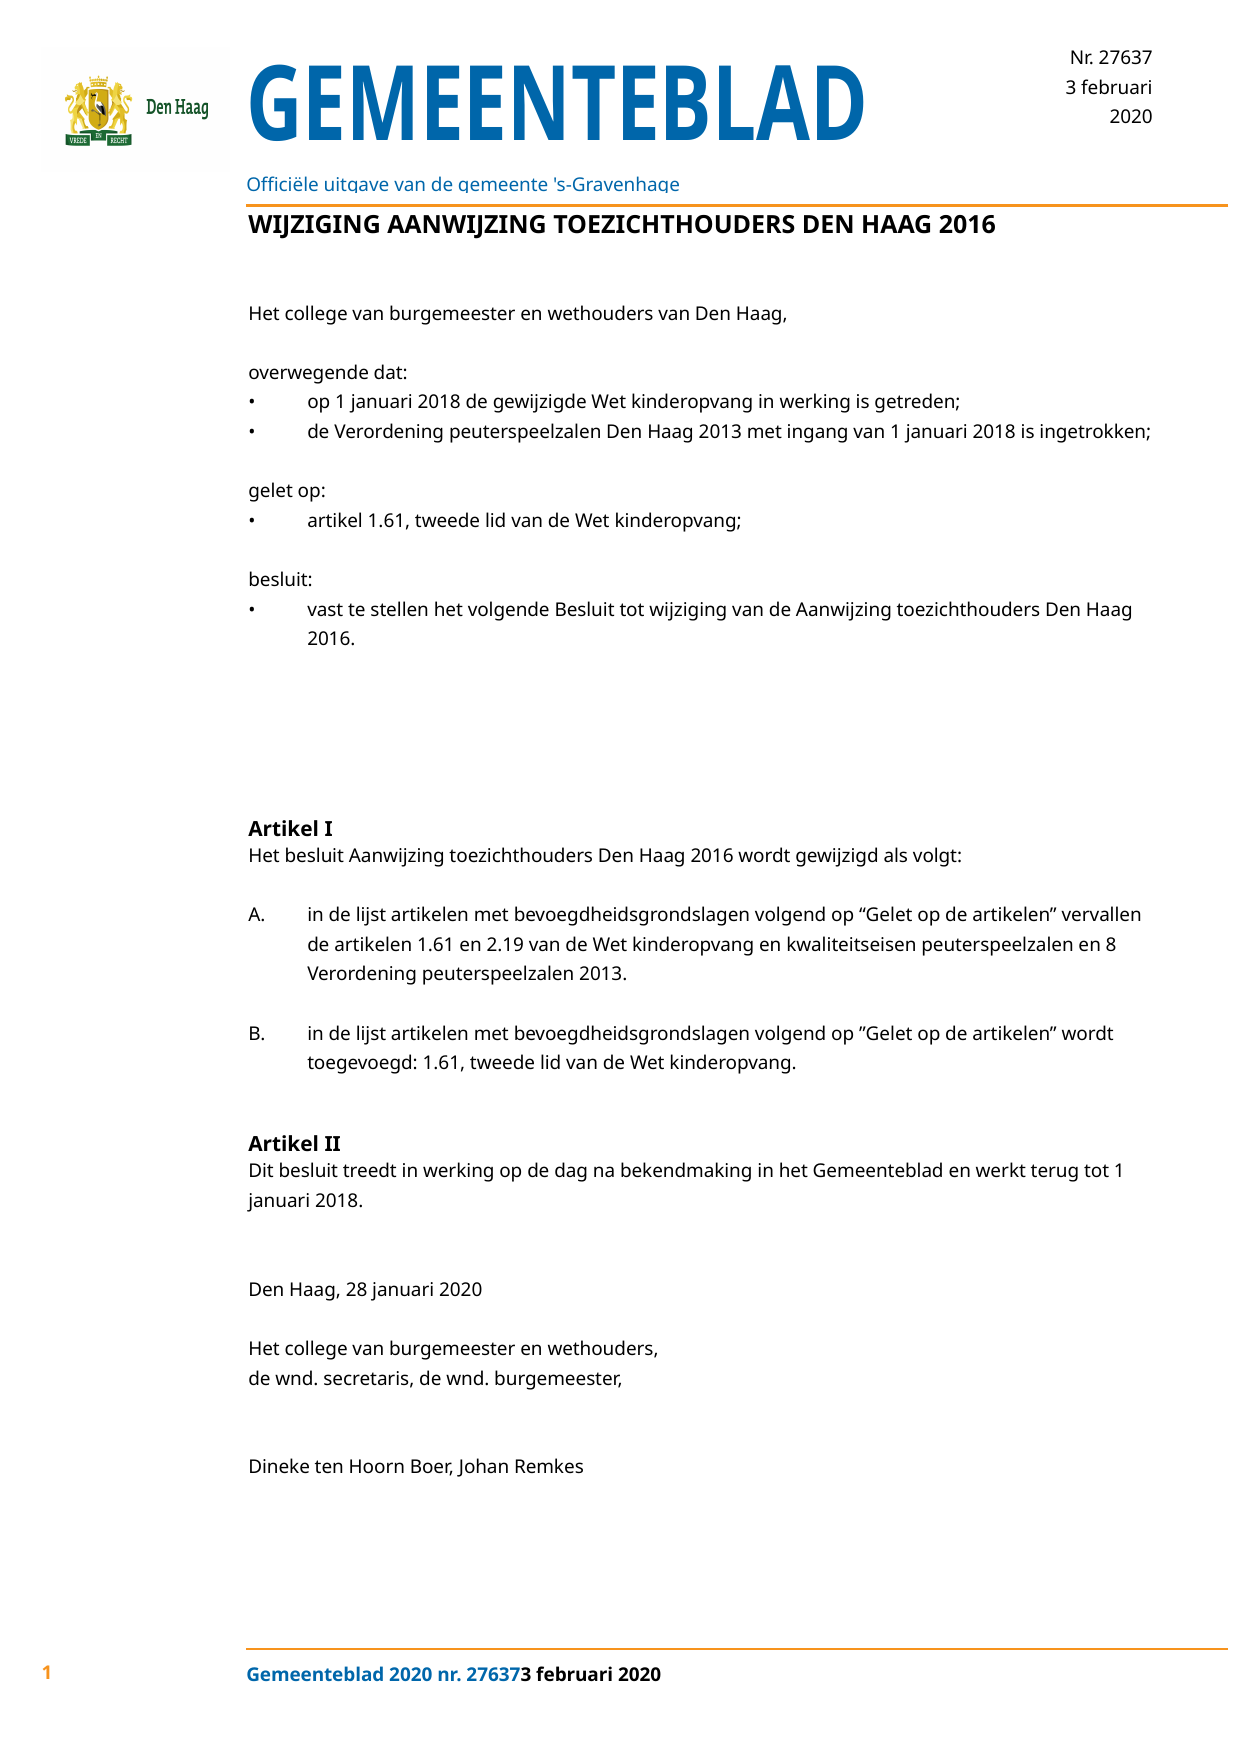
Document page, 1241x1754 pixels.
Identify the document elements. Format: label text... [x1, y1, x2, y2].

list in de lijst artikelen met bevoegdheidsgrondslagen volgend op “Gelet op de artikelen” vervallen de artikelen 1.61 en 2.19 van de Wet kinderopvang en kwaliteitseisen peuterspeelzalen en 8 Verordening peuterspeelzalen 2013. [248, 901, 1152, 986]
text overwegende dat: [248, 359, 1152, 385]
list artikel 1.61, tweede lid van de Wet kinderopvang; [248, 507, 1152, 533]
text Het college van burgemeester en wethouders, [248, 1335, 1152, 1361]
text Den Haag, 28 januari 2020 [248, 1276, 1152, 1302]
list vast te stellen het volgende Besluit tot wijziging van de Aanwijzing toezichthouders Den Haag 2016. [248, 596, 1152, 651]
text Artikel I [248, 814, 1152, 842]
text WIJZIGING AANWIJZING TOEZICHTHOUDERS DEN HAAG 2016 [248, 207, 1152, 241]
text gelet op: [248, 477, 1152, 503]
text besluit: [248, 566, 1152, 592]
text Dit besluit treedt in werking op de dag na bekendmaking in het Gemeenteblad en werkt terug tot 1 januari 2018. [248, 1158, 1152, 1213]
text Dineke ten Hoorn Boer, Johan Remkes [248, 1453, 1152, 1479]
text Het besluit Aanwijzing toezichthouders Den Haag 2016 wordt gewijzigd als volgt: [248, 842, 1152, 868]
list op 1 januari 2018 de gewijzigde Wet kinderopvang in werking is getreden; [248, 389, 1152, 414]
text Het college van burgemeester en wethouders van Den Haag, [248, 300, 1152, 326]
picture [41, 47, 231, 172]
list de Verordening peuterspeelzalen Den Haag 2013 met ingang van 1 januari 2018 is ingetrokken; [248, 418, 1152, 444]
text de wnd. secretaris, de wnd. burgemeester, [248, 1365, 1152, 1391]
text Artikel II [248, 1129, 1152, 1158]
list in de lijst artikelen met bevoegdheidsgrondslagen volgend op ”Gelet op de artikelen” wordt toegevoegd: 1.61, tweede lid van de Wet kinderopvang. [248, 1020, 1152, 1075]
